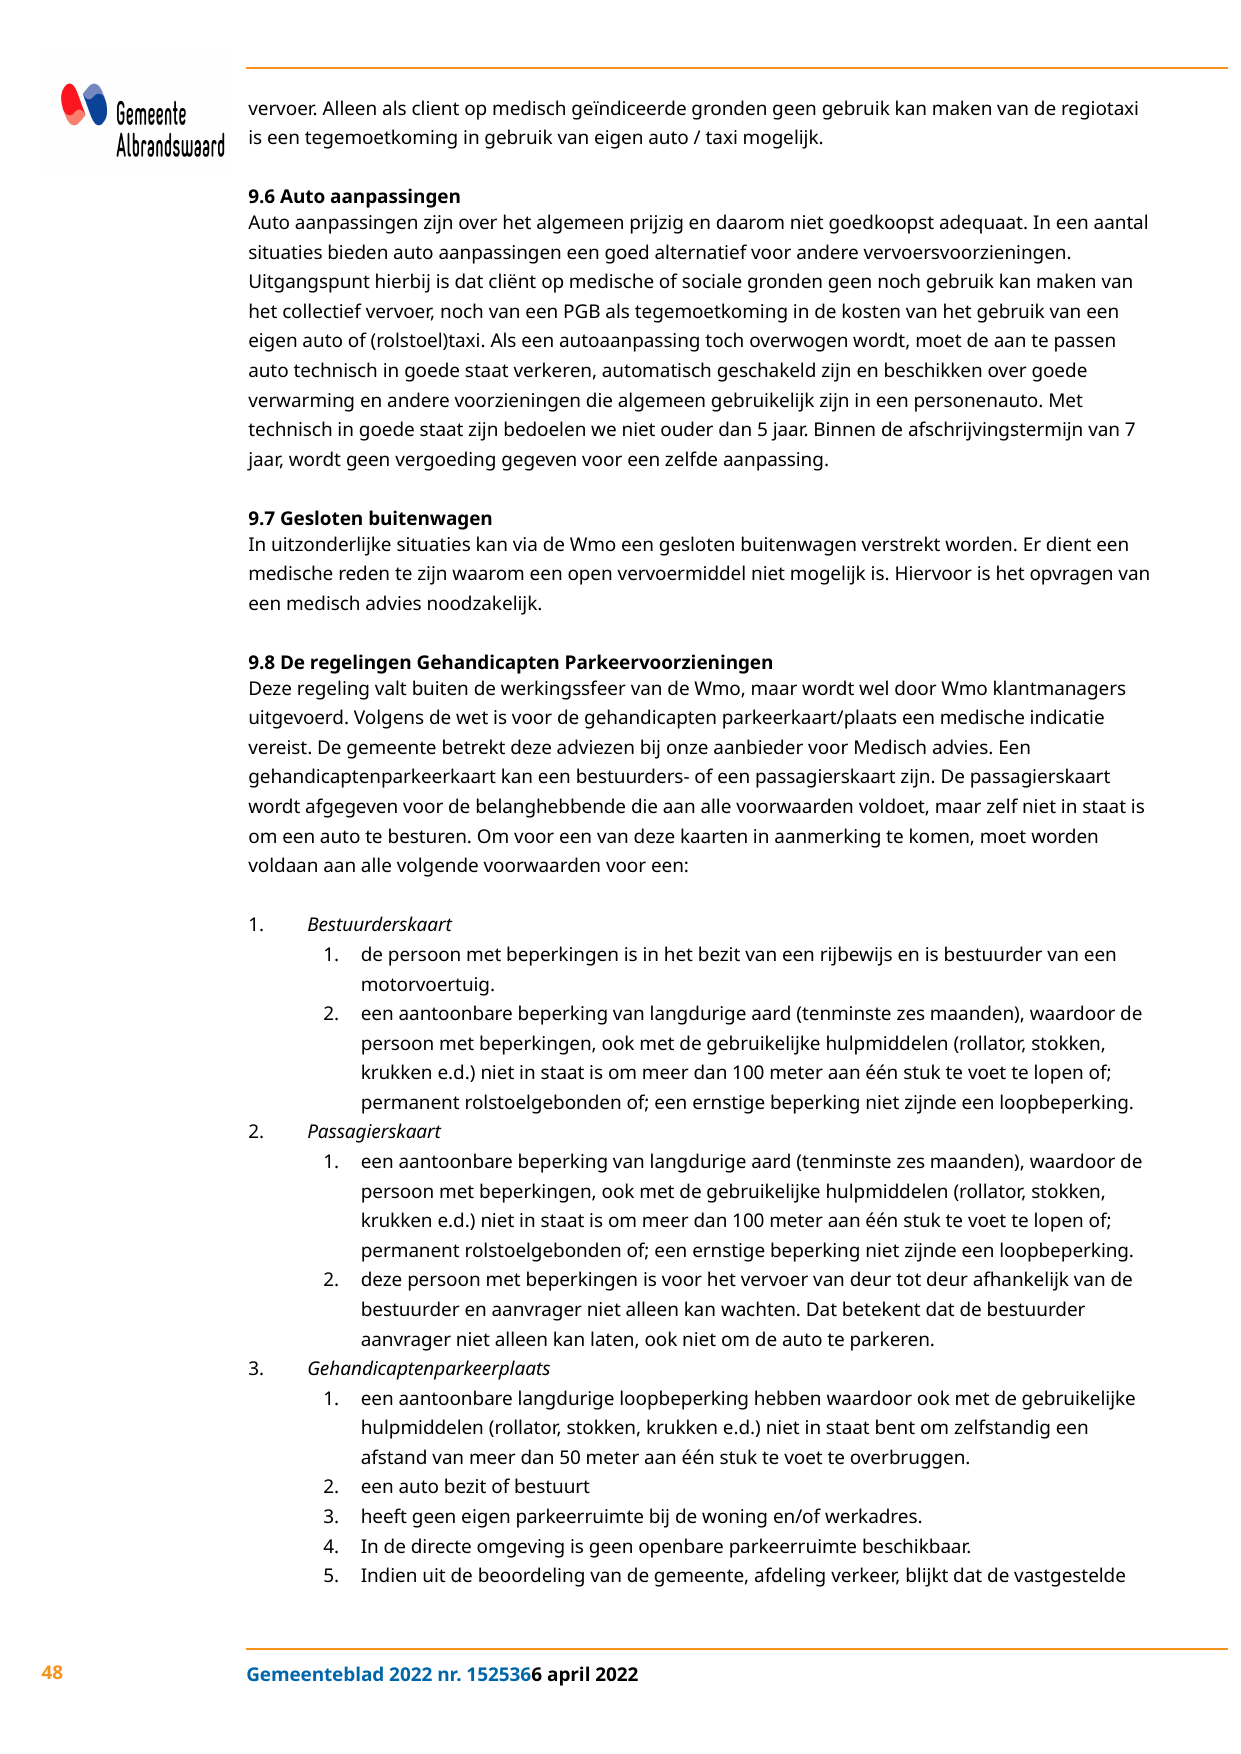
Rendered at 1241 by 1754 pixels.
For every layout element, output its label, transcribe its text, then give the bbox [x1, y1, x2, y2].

list een aantoonbare langdurige loopbeperking hebben waardoor ook met de gebruikelijke hulpmiddelen (rollator, stokken, krukken e.d.) niet in staat bent om zelfstandig een afstand van meer dan 50 meter aan één stuk te voet te overbruggen. [323, 1385, 1152, 1470]
list een aantoonbare beperking van langdurige aard (tenminste zes maanden), waardoor de persoon met beperkingen, ook met de gebruikelijke hulpmiddelen (rollator, stokken, krukken e.d.) niet in staat is om meer dan 100 meter aan één stuk te voet te lopen of; permanent rolstoelgebonden of; een ernstige beperking niet zijnde een loopbeperking. [323, 1000, 1152, 1115]
list de persoon met beperkingen is in het bezit van een rijbewijs en is bestuurder van een motorvoertuig. [323, 941, 1152, 996]
list Indien uit de beoordeling van de gemeente, afdeling verkeer, blijkt dat de vastgestelde [323, 1562, 1152, 1588]
list een auto bezit of bestuurt [323, 1474, 1152, 1499]
text 9.6 Auto aanpassingen [248, 183, 1152, 209]
picture [41, 47, 231, 172]
list heeft geen eigen parkeerruimte bij de woning en/of werkadres. [323, 1503, 1152, 1529]
list een aantoonbare beperking van langdurige aard (tenminste zes maanden), waardoor de persoon met beperkingen, ook met de gebruikelijke hulpmiddelen (rollator, stokken, krukken e.d.) niet in staat is om meer dan 100 meter aan één stuk te voet te lopen of; permanent rolstoelgebonden of; een ernstige beperking niet zijnde een loopbeperking. [323, 1148, 1152, 1263]
text 9.7 Gesloten buitenwagen [248, 505, 1152, 531]
text Deze regeling valt buiten de werkingssfeer van de Wmo, maar wordt wel door Wmo klantmanagers uitgevoerd. Volgens de wet is voor de gehandicapten parkeerkaart/plaats een medische indicatie vereist. De gemeente betrekt deze adviezen bij onze aanbieder voor Medisch advies. Een gehandicaptenparkeerkaart kan een bestuurders- of een passagierskaart zijn. De passagierskaart wordt afgegeven voor de belanghebbende die aan alle voorwaarden voldoet, maar zelf niet in staat is om een auto te besturen. Om voor een van deze kaarten in aanmerking te komen, moet worden voldaan aan alle volgende voorwaarden voor een: [248, 675, 1152, 878]
text 9.8 De regelingen Gehandicapten Parkeervoorzieningen [248, 649, 1152, 675]
text In uitzonderlijke situaties kan via de Wmo een gesloten buitenwagen verstrekt worden. Er dient een medische reden te zijn waarom een open vervoermiddel niet mogelijk is. Hiervoor is het opvragen van een medisch advies noodzakelijk. [248, 531, 1152, 616]
list deze persoon met beperkingen is voor het vervoer van deur tot deur afhankelijk van de bestuurder en aanvrager niet alleen kan wachten. Dat betekent dat de bestuurder aanvrager niet alleen kan laten, ook niet om de auto te parkeren. [323, 1267, 1152, 1351]
text Auto aanpassingen zijn over het algemeen prijzig en daarom niet goedkoopst adequaat. In een aantal situaties bieden auto aanpassingen een goed alternatief voor andere vervoersvoorzieningen. Uitgangspunt hierbij is dat cliënt op medische of sociale gronden geen noch gebruik kan maken van het collectief vervoer, noch van een PGB als tegemoetkoming in de kosten van het gebruik van een eigen auto of (rolstoel)taxi. Als een autoaanpassing toch overwogen wordt, moet de aan te passen auto technisch in goede staat verkeren, automatisch geschakeld zijn en beschikken over goede verwarming en andere voorzieningen die algemeen gebruikelijk zijn in een personenauto. Met technisch in goede staat zijn bedoelen we niet ouder dan 5 jaar. Binnen de afschrijvingstermijn van 7 jaar, wordt geen vergoeding gegeven voor een zelfde aanpassing. [248, 209, 1152, 472]
list Gehandicaptenparkeerplaats [248, 1355, 1152, 1381]
list In de directe omgeving is geen openbare parkeerruimte beschikbaar. [323, 1533, 1152, 1558]
list Passagierskaart [248, 1119, 1152, 1144]
list Bestuurderskaart [248, 912, 1152, 937]
text vervoer. Alleen als client op medisch geïndiceerde gronden geen gebruik kan maken van de regiotaxi is een tegemoetkoming in gebruik van eigen auto / taxi mogelijk. [248, 95, 1152, 150]
